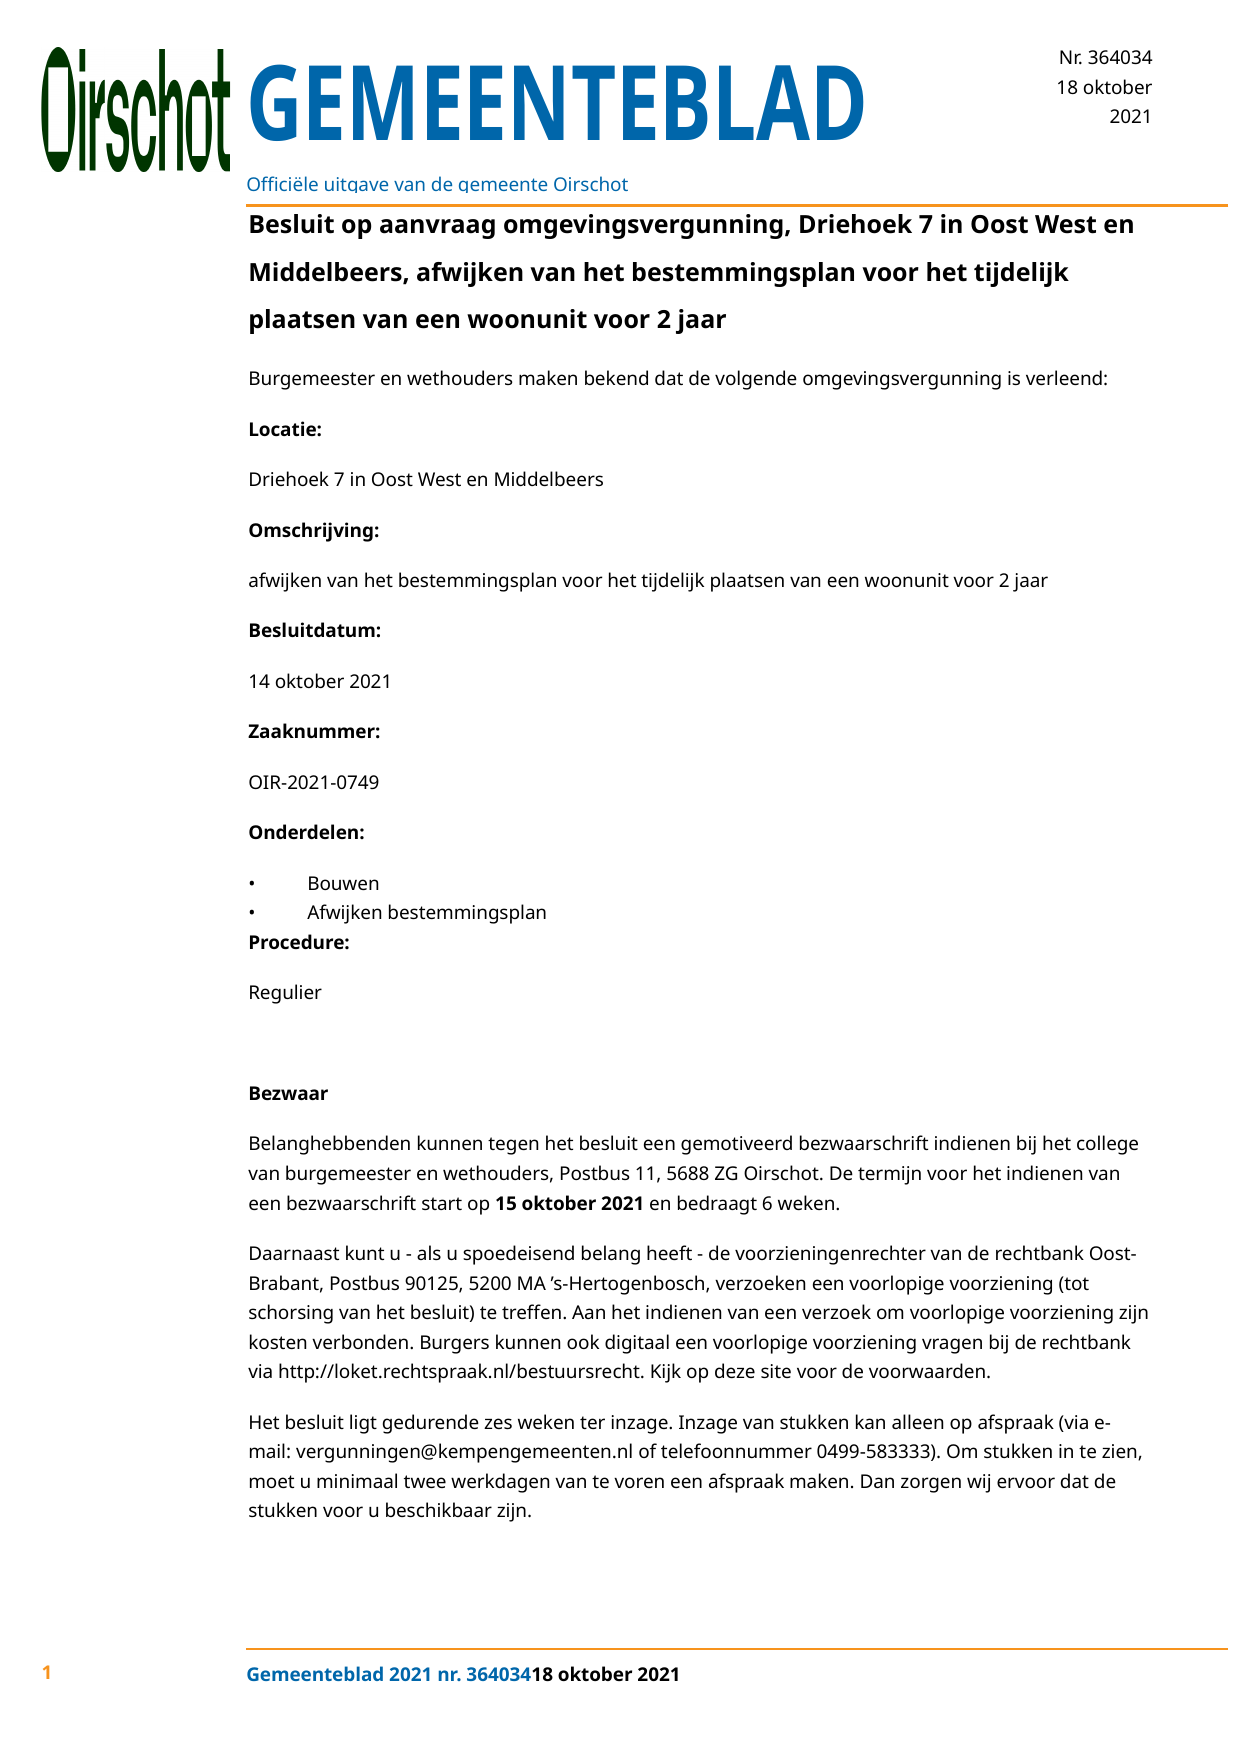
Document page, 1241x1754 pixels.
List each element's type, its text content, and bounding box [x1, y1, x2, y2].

text Burgemeester en wethouders maken bekend dat de volgende omgevingsvergunning is verleend: [248, 366, 1152, 391]
text Besluit op aanvraag omgevingsvergunning, Driehoek 7 in Oost West en Middelbeers, afwijken van het bestemmingsplan voor het tijdelijk plaatsen van een woonunit voor 2 jaar [248, 207, 1152, 336]
picture [41, 47, 231, 172]
text Procedure: [248, 929, 1152, 954]
text Omschrijving: [248, 517, 1152, 542]
text Belanghebbenden kunnen tegen het besluit een gemotiveerd bezwaarschrift indienen bij het college van burgemeester en wethouders, Postbus 11, 5688 ZG Oirschot. De termijn voor het indienen van een bezwaarschrift start op 15 oktober 2021 en bedraagt 6 weken. [248, 1131, 1152, 1215]
text Bezwaar [248, 1080, 1152, 1106]
text Besluitdatum: [248, 618, 1152, 643]
text Driehoek 7 in Oost West en Middelbeers [248, 466, 1152, 492]
text Daarnaast kunt u - als u spoedeisend belang heeft - de voorzieningenrechter van de rechtbank Oost-Brabant, Postbus 90125, 5200 MA ’s-Hertogenbosch, verzoeken een voorlopige voorziening (tot schorsing van het besluit) te treffen. Aan het indienen van een verzoek om voorlopige voorziening zijn kosten verbonden. Burgers kunnen ook digitaal een voorlopige voorziening vragen bij de rechtbank via http://loket.rechtspraak.nl/bestuursrecht. Kijk op deze site voor de voorwaarden. [248, 1240, 1152, 1384]
text Het besluit ligt gedurende zes weken ter inzage. Inzage van stukken kan alleen op afspraak (via e-mail: vergunningen@kempengemeenten.nl of telefoonnummer 0499-583333). Om stukken in te zien, moet u minimaal twee werkdagen van te voren een afspraak maken. Dan zorgen wij ervoor dat de stukken voor u beschikbaar zijn. [248, 1409, 1152, 1523]
list Afwijken bestemmingsplan [248, 899, 1152, 925]
text OIR-2021-0749 [248, 769, 1152, 794]
text 14 oktober 2021 [248, 668, 1152, 694]
text Regulier [248, 979, 1152, 1005]
list Bouwen [248, 870, 1152, 895]
text Zaaknummer: [248, 718, 1152, 744]
text afwijken van het bestemmingsplan voor het tijdelijk plaatsen van een woonunit voor 2 jaar [248, 567, 1152, 593]
text Locatie: [248, 416, 1152, 442]
text Onderdelen: [248, 819, 1152, 845]
